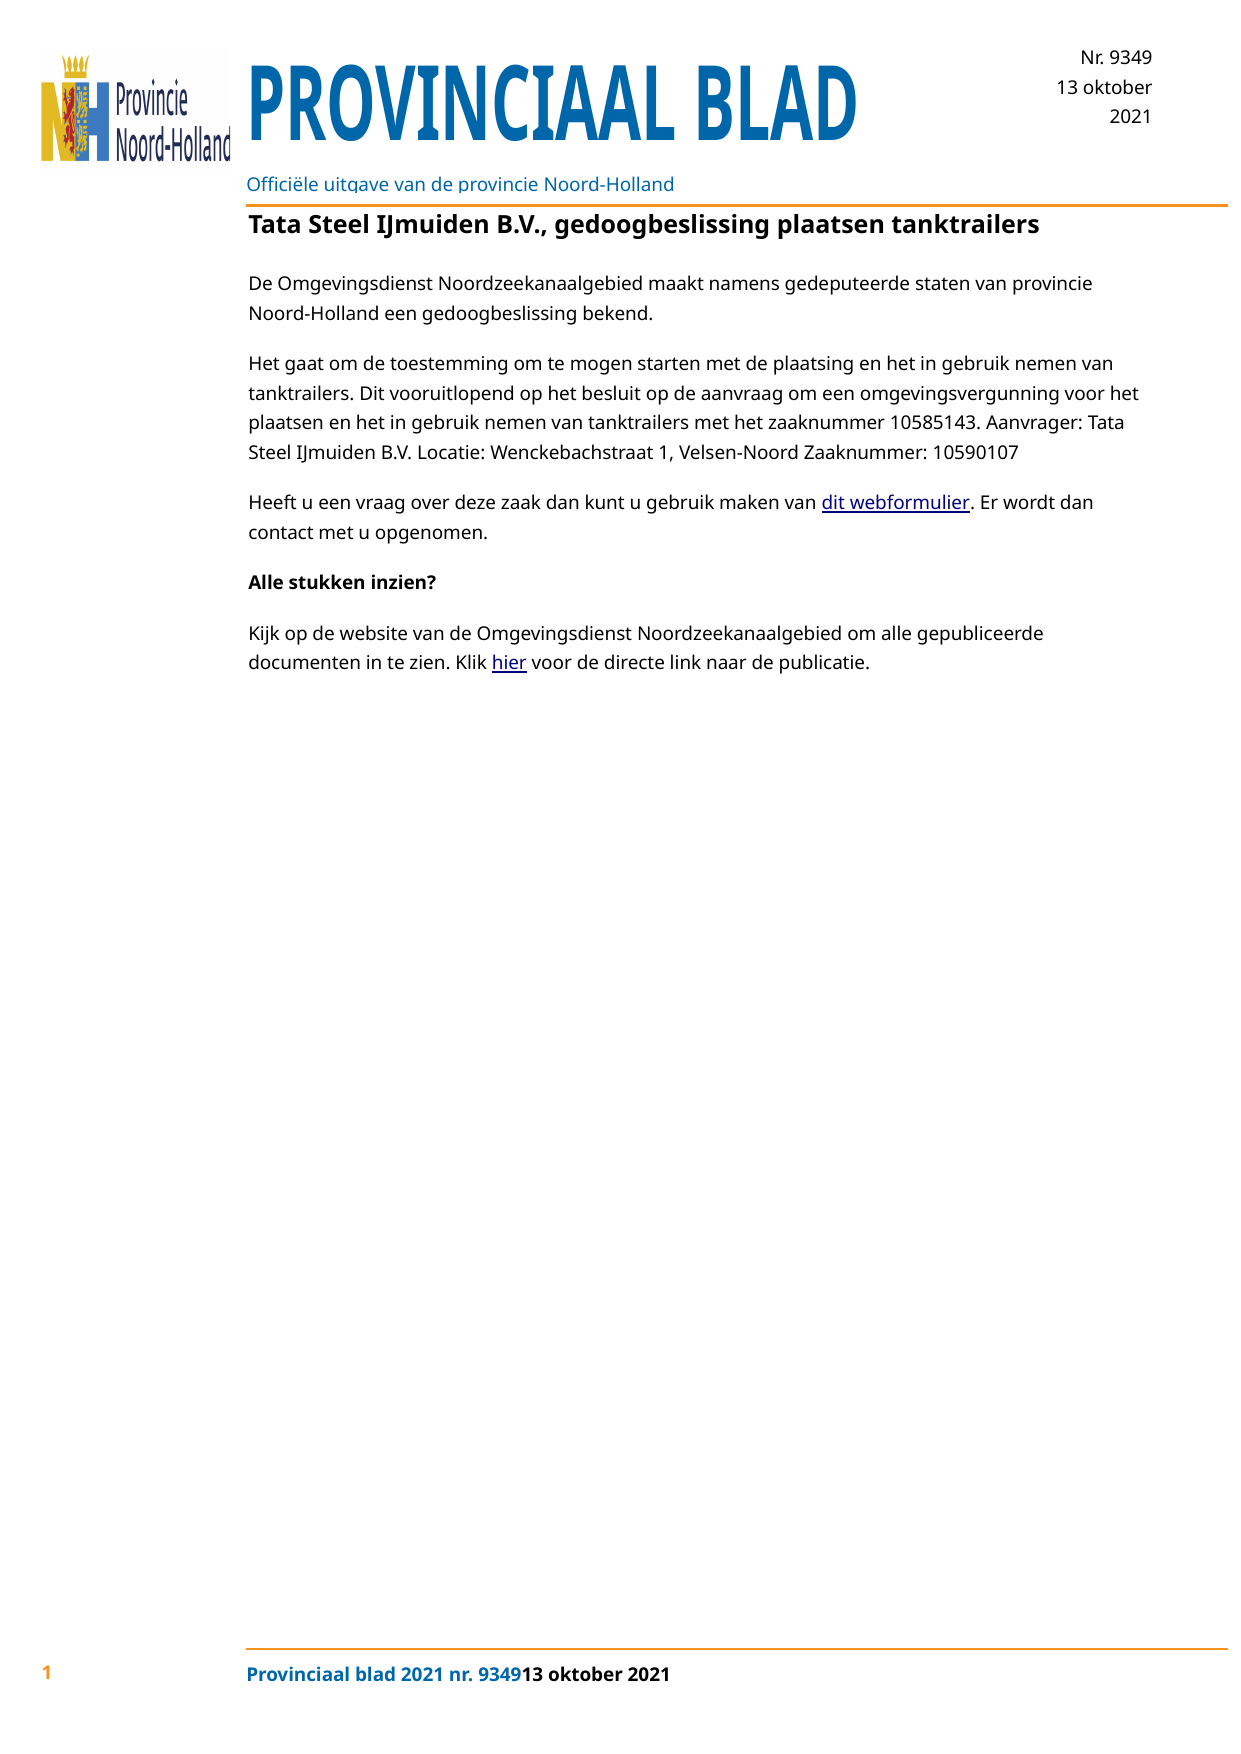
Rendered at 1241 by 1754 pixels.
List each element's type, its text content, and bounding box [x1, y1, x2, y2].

picture [41, 47, 231, 172]
text Alle stukken inzien? [248, 569, 1152, 595]
text De Omgevingsdienst Noordzeekanaalgebied maakt namens gedeputeerde staten van provincie Noord-Holland een gedoogbeslissing bekend. [248, 270, 1152, 326]
text Heeft u een vraag over deze zaak dan kunt u gebruik maken van dit webformulier. Er wordt dan contact met u opgenomen. [248, 489, 1152, 545]
text Het gaat om de toestemming om te mogen starten met de plaatsing en het in gebruik nemen van tanktrailers. Dit vooruitlopend op het besluit op de aanvraag om een omgevingsvergunning voor het plaatsen en het in gebruik nemen van tanktrailers met het zaaknummer 10585143. Aanvrager: Tata Steel IJmuiden B.V. Locatie: Wenckebachstraat 1, Velsen-Noord Zaaknummer: 10590107 [248, 350, 1152, 465]
text Tata Steel IJmuiden B.V., gedoogbeslissing plaatsen tanktrailers [248, 207, 1152, 241]
text Kijk op de website van de Omgevingsdienst Noordzeekanaalgebied om alle gepubliceerde documenten in te zien. Klik hier voor de directe link naar de publicatie. [248, 620, 1152, 675]
